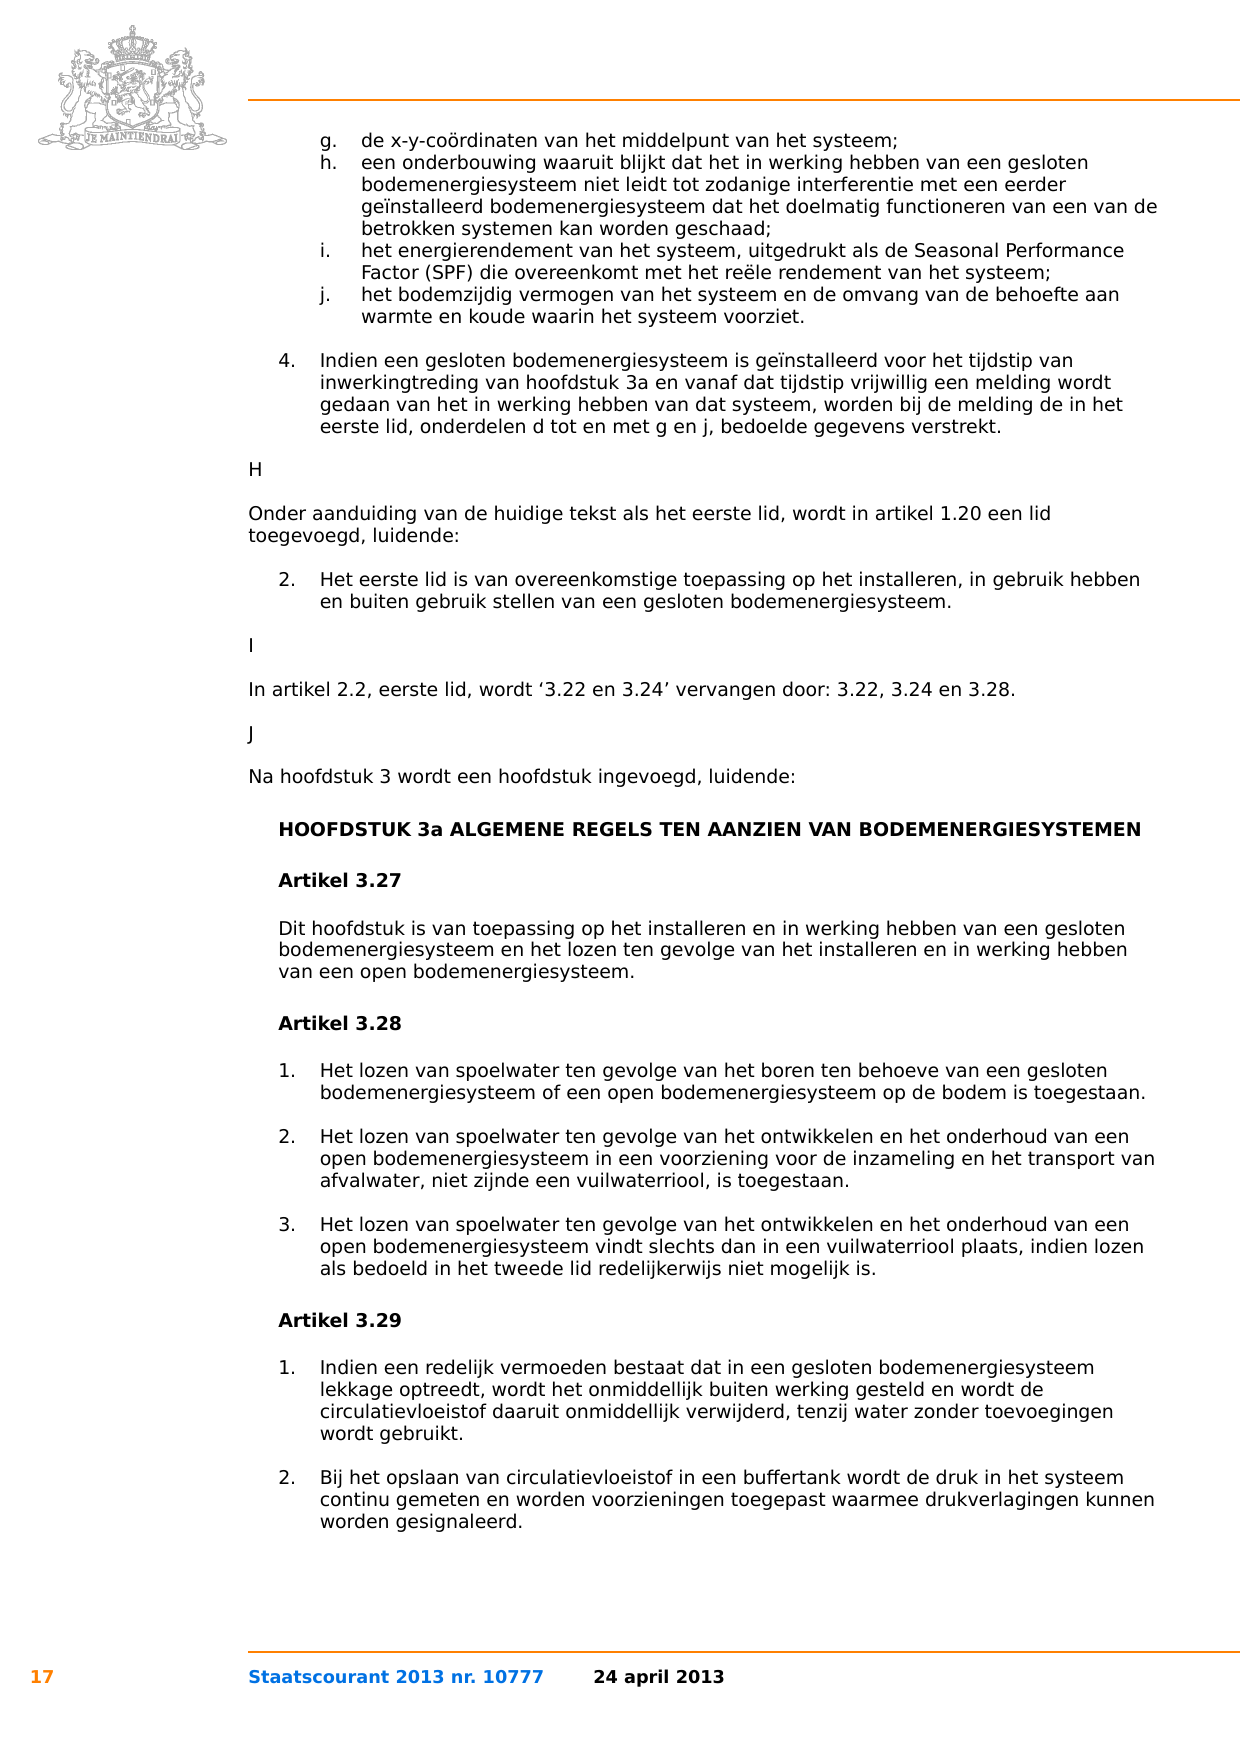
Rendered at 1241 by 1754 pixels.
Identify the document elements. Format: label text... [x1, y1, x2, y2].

text H [248, 459, 1163, 481]
text 1. Indien een redelijk vermoeden bestaat dat in een gesloten bodemenergiesysteem lekkage optreedt, wordt het onmiddellijk buiten werking gesteld en wordt de circulatievloeistof daaruit onmiddellijk verwijderd, tenzij water zonder toevoegingen wordt gebruikt. [278, 1357, 1163, 1445]
subtitle Artikel 3.27 [278, 870, 1163, 892]
subtitle Artikel 3.29 [278, 1310, 1163, 1332]
text 2. Het eerste lid is van overeenkomstige toepassing op het installeren, in gebruik hebben en buiten gebruik stellen van een gesloten bodemenergiesysteem. [278, 569, 1163, 613]
text Na hoofdstuk 3 wordt een hoofdstuk ingevoegd, luidende: [248, 766, 1163, 788]
text 1. Het lozen van spoelwater ten gevolge van het boren ten behoeve van een gesloten bodemenergiesysteem of een open bodemenergiesysteem op de bodem is toegestaan. [278, 1060, 1163, 1104]
text J [248, 723, 1163, 744]
text 3. Het lozen van spoelwater ten gevolge van het ontwikkelen en het onderhoud van een open bodemenergiesysteem vindt slechts dan in een vuilwaterriool plaats, indien lozen als bedoeld in het tweede lid redelijkerwijs niet mogelijk is. [278, 1214, 1163, 1280]
subtitle Artikel 3.28 [278, 1013, 1163, 1035]
text 4. Indien een gesloten bodemenergiesysteem is geïnstalleerd voor het tijdstip van inwerkingtreding van hoofdstuk 3a en vanaf dat tijdstip vrijwillig een melding wordt gedaan van het in werking hebben van dat systeem, worden bij de melding de in het eerste lid, onderdelen d tot en met g en j, bedoelde gegevens verstrekt. [278, 349, 1163, 437]
text 2. Het lozen van spoelwater ten gevolge van het ontwikkelen en het onderhoud van een open bodemenergiesysteem in een voorziening voor de inzameling en het transport van afvalwater, niet zijnde een vuilwaterriool, is toegestaan. [278, 1126, 1163, 1192]
subtitle HOOFDSTUK 3a ALGEMENE REGELS TEN AANZIEN VAN BODEMENERGIESYSTEMEN [278, 818, 1163, 840]
picture [38, 25, 227, 150]
text g. de x-y-coördinaten van het middelpunt van het systeem; [319, 130, 1163, 152]
text In artikel 2.2, eerste lid, wordt ‘3.22 en 3.24’ vervangen door: 3.22, 3.24 en 3.28. [248, 679, 1163, 701]
text 2. Bij het opslaan van circulatievloeistof in een buffertank wordt de druk in het systeem continu gemeten en worden voorzieningen toegepast waarmee drukverlagingen kunnen worden gesignaleerd. [278, 1467, 1163, 1533]
text h. een onderbouwing waaruit blijkt dat het in werking hebben van een gesloten bodemenergiesysteem niet leidt tot zodanige interferentie met een eerder geïnstalleerd bodemenergiesysteem dat het doelmatig functioneren van een van de betrokken systemen kan worden geschaad; [319, 152, 1163, 240]
text Dit hoofdstuk is van toepassing op het installeren en in werking hebben van een gesloten bodemenergiesysteem en het lozen ten gevolge van het installeren en in werking hebben van een open bodemenergiesysteem. [278, 917, 1163, 983]
text i. het energierendement van het systeem, uitgedrukt als de Seasonal Performance Factor (SPF) die overeenkomt met het reële rendement van het systeem; [319, 240, 1163, 284]
text Onder aanduiding van de huidige tekst als het eerste lid, wordt in artikel 1.20 een lid toegevoegd, luidende: [248, 503, 1163, 547]
text j. het bodemzijdig vermogen van het systeem en de omvang van de behoefte aan warmte en koude waarin het systeem voorziet. [319, 284, 1163, 328]
text I [248, 635, 1163, 657]
